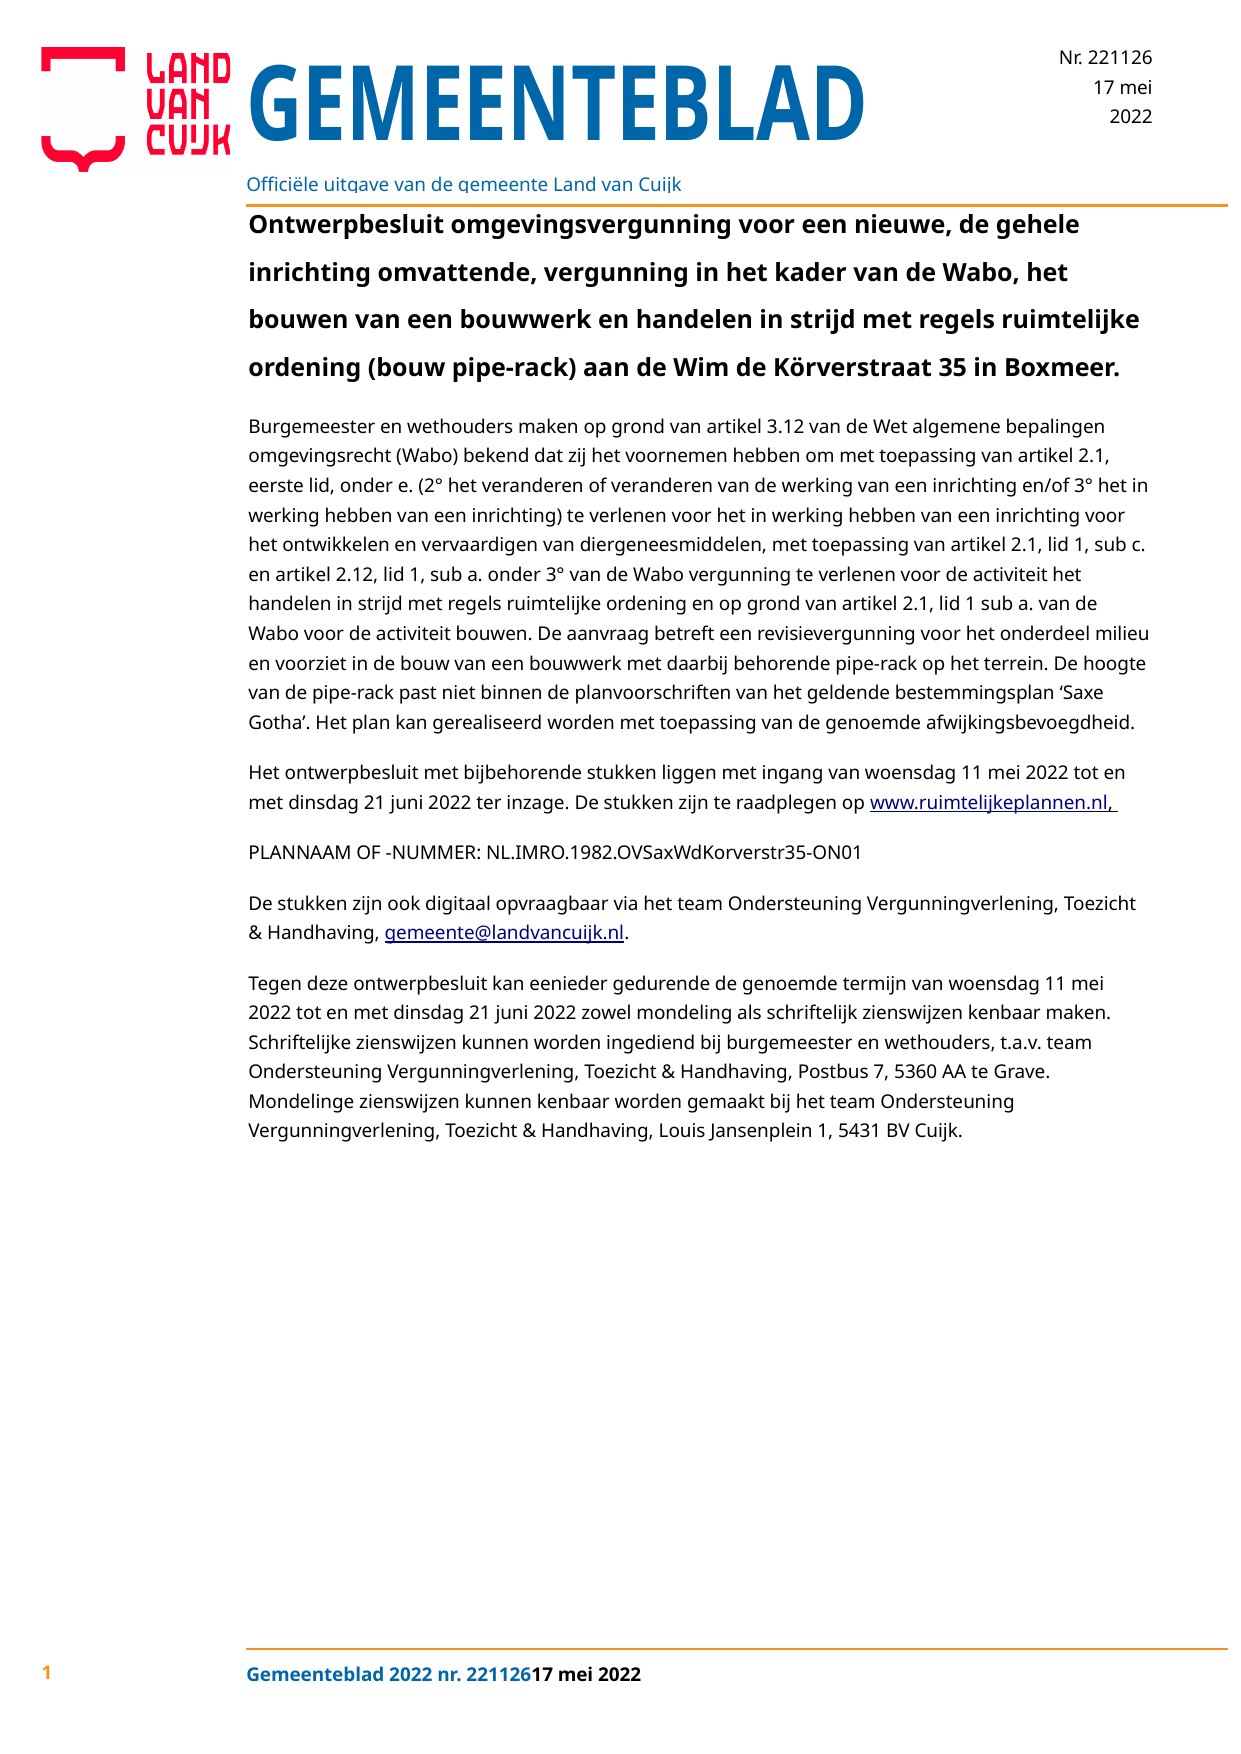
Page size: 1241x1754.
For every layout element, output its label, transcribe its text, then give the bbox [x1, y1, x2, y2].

text PLANNAAM OF -NUMMER: NL.IMRO.1982.OVSaxWdKorverstr35-ON01 [248, 839, 1152, 865]
picture [41, 47, 231, 172]
text Het ontwerpbesluit met bijbehorende stukken liggen met ingang van woensdag 11 mei 2022 tot en met dinsdag 21 juni 2022 ter inzage. De stukken zijn te raadplegen op www.ruimtelijkeplannen.nl, [248, 759, 1152, 815]
text De stukken zijn ook digitaal opvraagbaar via het team Ondersteuning Vergunningverlening, Toezicht & Handhaving, gemeente@landvancuijk.nl. [248, 890, 1152, 945]
text Burgemeester en wethouders maken op grond van artikel 3.12 van de Wet algemene bepalingen omgevingsrecht (Wabo) bekend dat zij het voornemen hebben om met toepassing van artikel 2.1, eerste lid, onder e. (2° het veranderen of veranderen van de werking van een inrichting en/of 3° het in werking hebben van een inrichting) te verlenen voor het in werking hebben van een inrichting voor het ontwikkelen en vervaardigen van diergeneesmiddelen, met toepassing van artikel 2.1, lid 1, sub c. en artikel 2.12, lid 1, sub a. onder 3° van de Wabo vergunning te verlenen voor de activiteit het handelen in strijd met regels ruimtelijke ordening en op grond van artikel 2.1, lid 1 sub a. van de Wabo voor de activiteit bouwen. De aanvraag betreft een revisievergunning voor het onderdeel milieu en voorziet in de bouw van een bouwwerk met daarbij behorende pipe-rack op het terrein. De hoogte van de pipe-rack past niet binnen de planvoorschriften van het geldende bestemmingsplan ‘Saxe Gotha’. Het plan kan gerealiseerd worden met toepassing van de genoemde afwijkingsbevoegdheid. [248, 413, 1152, 735]
text Ontwerpbesluit omgevingsvergunning voor een nieuwe, de gehele inrichting omvattende, vergunning in het kader van de Wabo, het bouwen van een bouwwerk en handelen in strijd met regels ruimtelijke ordening (bouw pipe-rack) aan de Wim de Körverstraat 35 in Boxmeer. [248, 207, 1152, 384]
text Tegen deze ontwerpbesluit kan eenieder gedurende de genoemde termijn van woensdag 11 mei 2022 tot en met dinsdag 21 juni 2022 zowel mondeling als schriftelijk zienswijzen kenbaar maken. Schriftelijke zienswijzen kunnen worden ingediend bij burgemeester en wethouders, t.a.v. team Ondersteuning Vergunningverlening, Toezicht & Handhaving, Postbus 7, 5360 AA te Grave. Mondelinge zienswijzen kunnen kenbaar worden gemaakt bij het team Ondersteuning Vergunningverlening, Toezicht & Handhaving, Louis Jansenplein 1, 5431 BV Cuijk. [248, 970, 1152, 1143]
